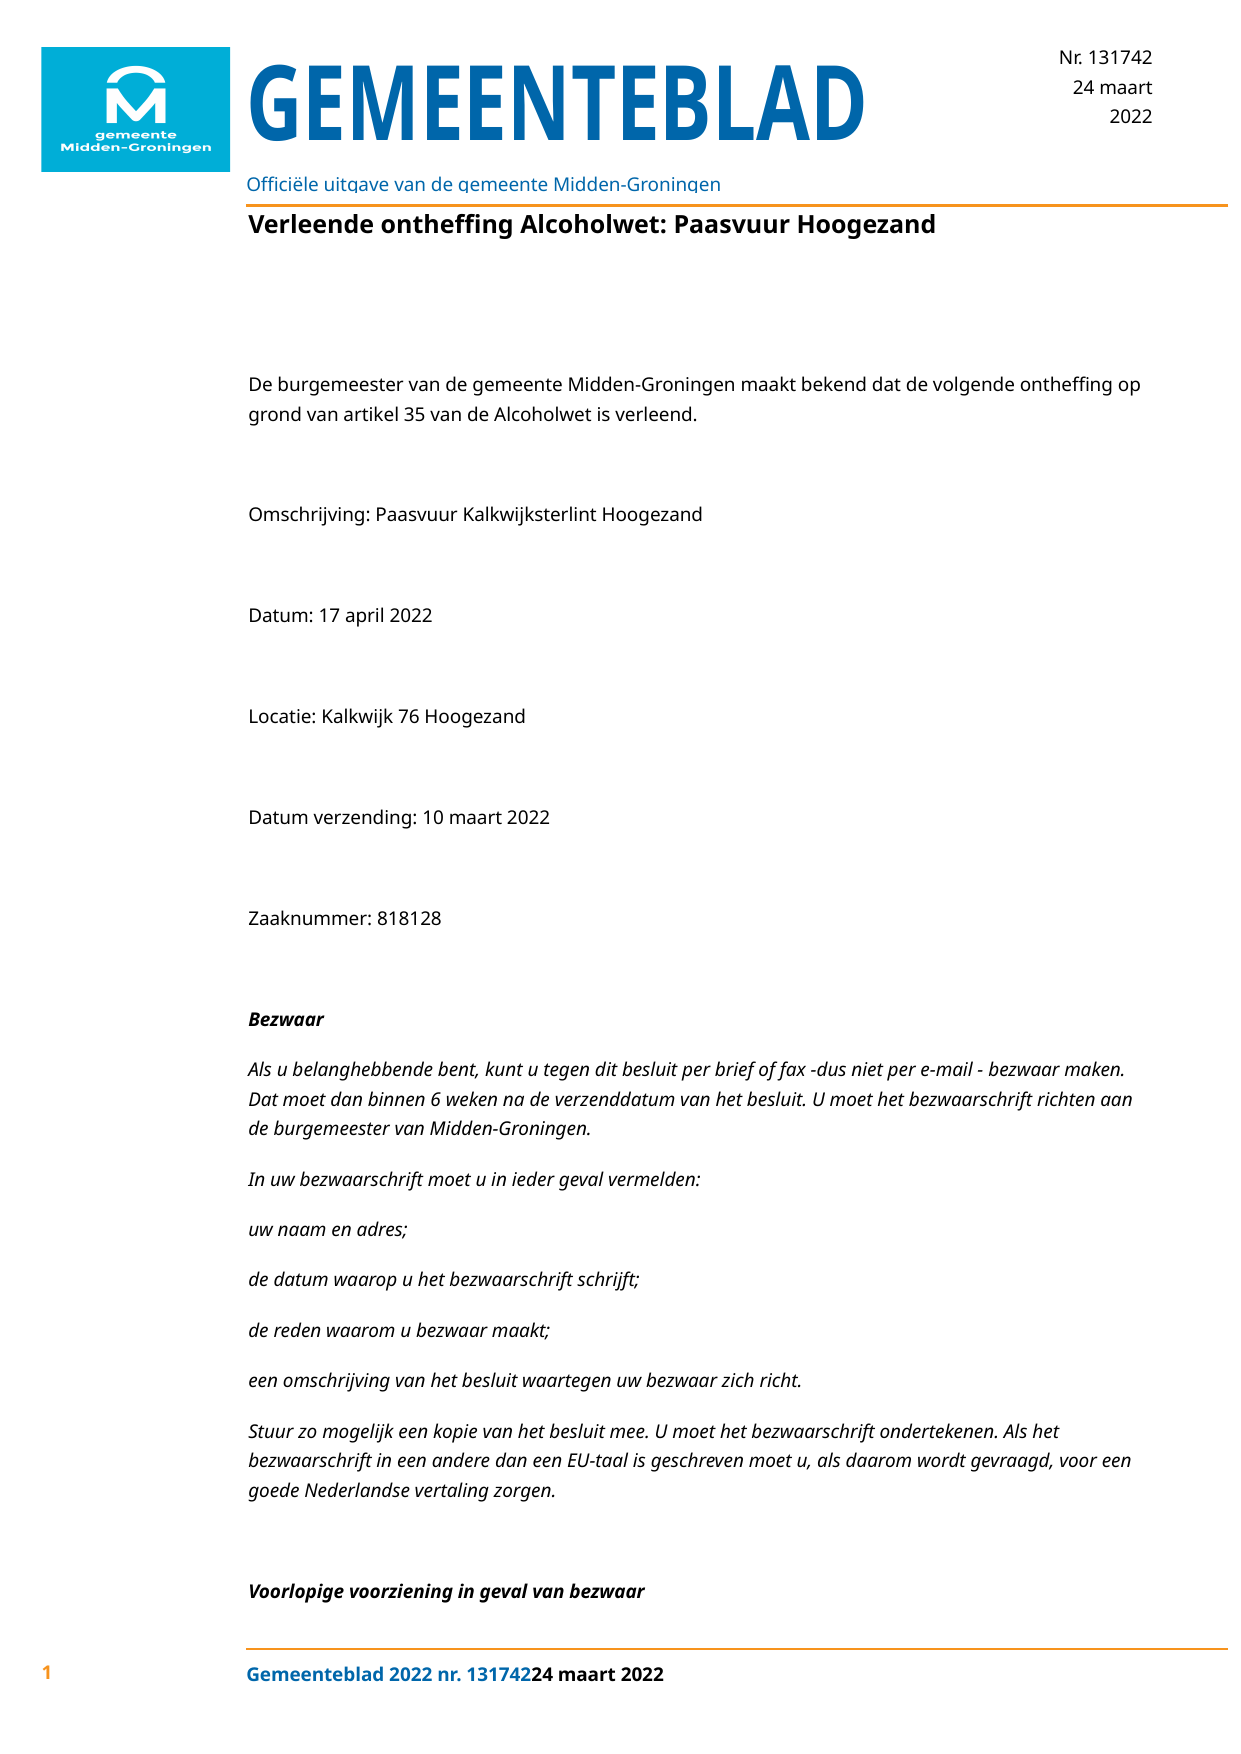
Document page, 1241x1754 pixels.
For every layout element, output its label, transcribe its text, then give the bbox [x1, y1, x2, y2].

text een omschrijving van het besluit waartegen uw bezwaar zich richt. [248, 1367, 1152, 1393]
text Datum verzending: 10 maart 2022 [248, 804, 1152, 830]
text de datum waarop u het bezwaarschrift schrijft; [248, 1267, 1152, 1292]
text Locatie: Kalkwijk 76 Hoogezand [248, 703, 1152, 729]
picture [184, 146, 190, 153]
text Stuur zo mogelijk een kopie van het besluit mee. U moet het bezwaarschrift ondertekenen. Als het bezwaarschrift in een andere dan een EU-taal is geschreven moet u, als daarom wordt gevraagd, voor een goede Nederlandse vertaling zorgen. [248, 1418, 1152, 1503]
text Voorlopige voorziening in geval van bezwaar [248, 1578, 1152, 1603]
text Verleende ontheffing Alcoholwet: Paasvuur Hoogezand [248, 207, 1152, 241]
text Bezwaar [248, 1006, 1152, 1031]
text Datum: 17 april 2022 [248, 602, 1152, 628]
text Als u belanghebbende bent, kunt u tegen dit besluit per brief of fax -dus niet per e-mail - bezwaar maken. Dat moet dan binnen 6 weken na de verzenddatum van het besluit. U moet het bezwaarschrift richten aan de burgemeester van Midden-Groningen. [248, 1056, 1152, 1141]
text Zaaknummer: 818128 [248, 905, 1152, 931]
picture [107, 89, 165, 122]
picture [108, 66, 164, 82]
text De burgemeester van de gemeente Midden-Groningen maakt bekend dat de volgende ontheffing op grond van artikel 35 van de Alcoholwet is verleend. [248, 371, 1152, 426]
text Omschrijving: Paasvuur Kalkwijksterlint Hoogezand [248, 502, 1152, 527]
text de reden waarom u bezwaar maakt; [248, 1317, 1152, 1343]
text uw naam en adres; [248, 1216, 1152, 1242]
text In uw bezwaarschrift moet u in ieder geval vermelden: [248, 1166, 1152, 1191]
